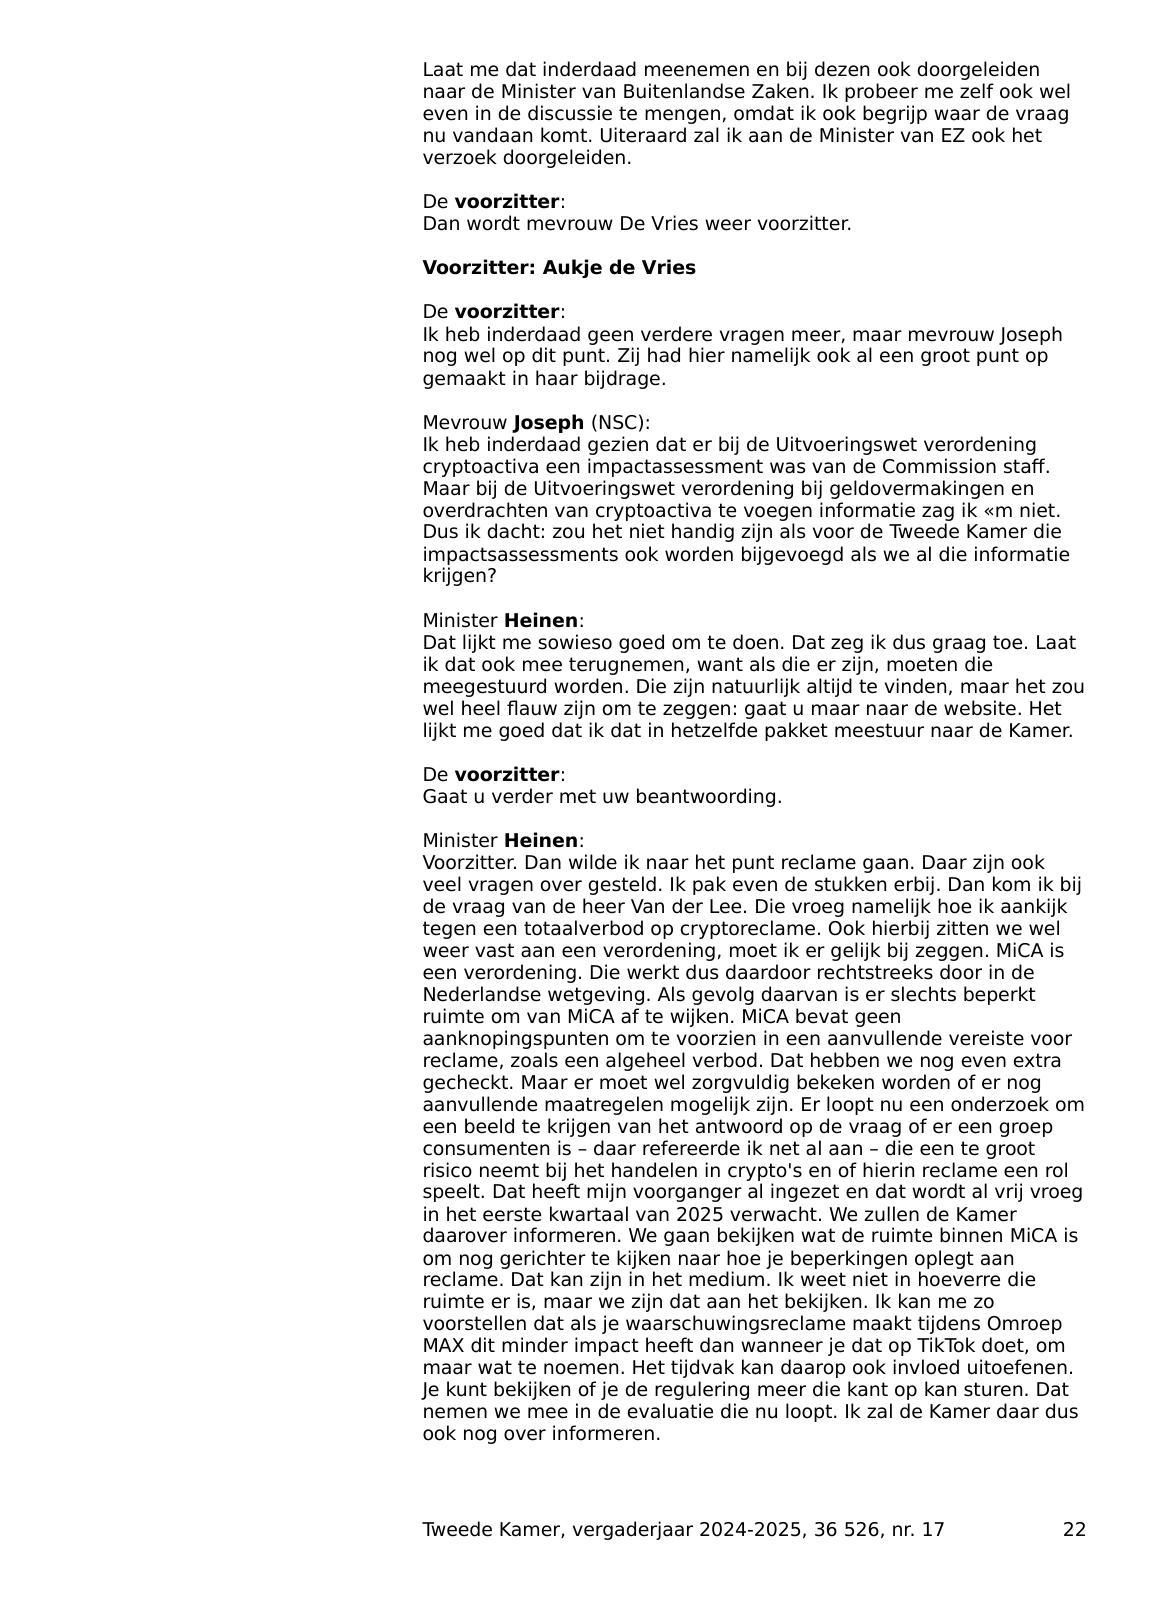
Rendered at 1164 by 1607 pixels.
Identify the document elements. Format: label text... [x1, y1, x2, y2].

text De voorzitter: [422, 191, 1087, 213]
text De voorzitter: [422, 764, 1087, 786]
text Ik heb inderdaad geen verdere vragen meer, maar mevrouw Joseph nog wel op dit punt. Zij had hier namelijk ook al een groot punt op gemaakt in haar bijdrage. [422, 323, 1087, 389]
text Laat me dat inderdaad meenemen en bij dezen ook doorgeleiden naar de Minister van Buitenlandse Zaken. Ik probeer me zelf ook wel even in de discussie te mengen, omdat ik ook begrijp waar de vraag nu vandaan komt. Uiteraard zal ik aan de Minister van EZ ook het verzoek doorgeleiden. [422, 59, 1087, 169]
text Ik heb inderdaad gezien dat er bij de Uitvoeringswet verordening cryptoactiva een impactassessment was van de Commission staff. Maar bij de Uitvoeringswet verordening bij geldovermakingen en overdrachten van cryptoactiva te voegen informatie zag ik «m niet. Dus ik dacht: zou het niet handig zijn als voor de Tweede Kamer die impactsassessments ook worden bijgevoegd als we al die informatie krijgen? [422, 433, 1087, 587]
text Dan wordt mevrouw De Vries weer voorzitter. [422, 213, 1087, 235]
text Gaat u verder met uw beantwoording. [422, 786, 1087, 808]
text De voorzitter: [422, 301, 1087, 323]
text Minister Heinen: [422, 609, 1087, 632]
text Mevrouw Joseph (NSC): [422, 412, 1087, 433]
text Minister Heinen: [422, 830, 1087, 852]
text Voorzitter: Aukje de Vries [422, 257, 1087, 279]
text Dat lijkt me sowieso goed om te doen. Dat zeg ik dus graag toe. Laat ik dat ook mee terugnemen, want als die er zijn, moeten die meegestuurd worden. Die zijn natuurlijk altijd te vinden, maar het zou wel heel flauw zijn om te zeggen: gaat u maar naar de website. Het lijkt me goed dat ik dat in hetzelfde pakket meestuur naar de Kamer. [422, 632, 1087, 741]
text Voorzitter. Dan wilde ik naar het punt reclame gaan. Daar zijn ook veel vragen over gesteld. Ik pak even de stukken erbij. Dan kom ik bij de vraag van de heer Van der Lee. Die vroeg namelijk hoe ik aankijk tegen een totaalverbod op cryptoreclame. Ook hierbij zitten we wel weer vast aan een verordening, moet ik er gelijk bij zeggen. MiCA is een verordening. Die werkt dus daardoor rechtstreeks door in de Nederlandse wetgeving. Als gevolg daarvan is er slechts beperkt ruimte om van MiCA af te wijken. MiCA bevat geen aanknopingspunten om te voorzien in een aanvullende vereiste voor reclame, zoals een algeheel verbod. Dat hebben we nog even extra gecheckt. Maar er moet wel zorgvuldig bekeken worden of er nog aanvullende maatregelen mogelijk zijn. Er loopt nu een onderzoek om een beeld te krijgen van het antwoord op de vraag of er een groep consumenten is – daar refereerde ik net al aan – die een te groot risico neemt bij het handelen in crypto's en of hierin reclame een rol speelt. Dat heeft mijn voorganger al ingezet en dat wordt al vrij vroeg in het eerste kwartaal van 2025 verwacht. We zullen de Kamer daarover informeren. We gaan bekijken wat de ruimte binnen MiCA is om nog gerichter te kijken naar hoe je beperkingen oplegt aan reclame. Dat kan zijn in het medium. Ik weet niet in hoeverre die ruimte er is, maar we zijn dat aan het bekijken. Ik kan me zo voorstellen dat als je waarschuwingsreclame maakt tijdens Omroep MAX dit minder impact heeft dan wanneer je dat op TikTok doet, om maar wat te noemen. Het tijdvak kan daarop ook invloed uitoefenen. Je kunt bekijken of je de regulering meer die kant op kan sturen. Dat nemen we mee in de evaluatie die nu loopt. Ik zal de Kamer daar dus ook nog over informeren. [422, 852, 1087, 1445]
